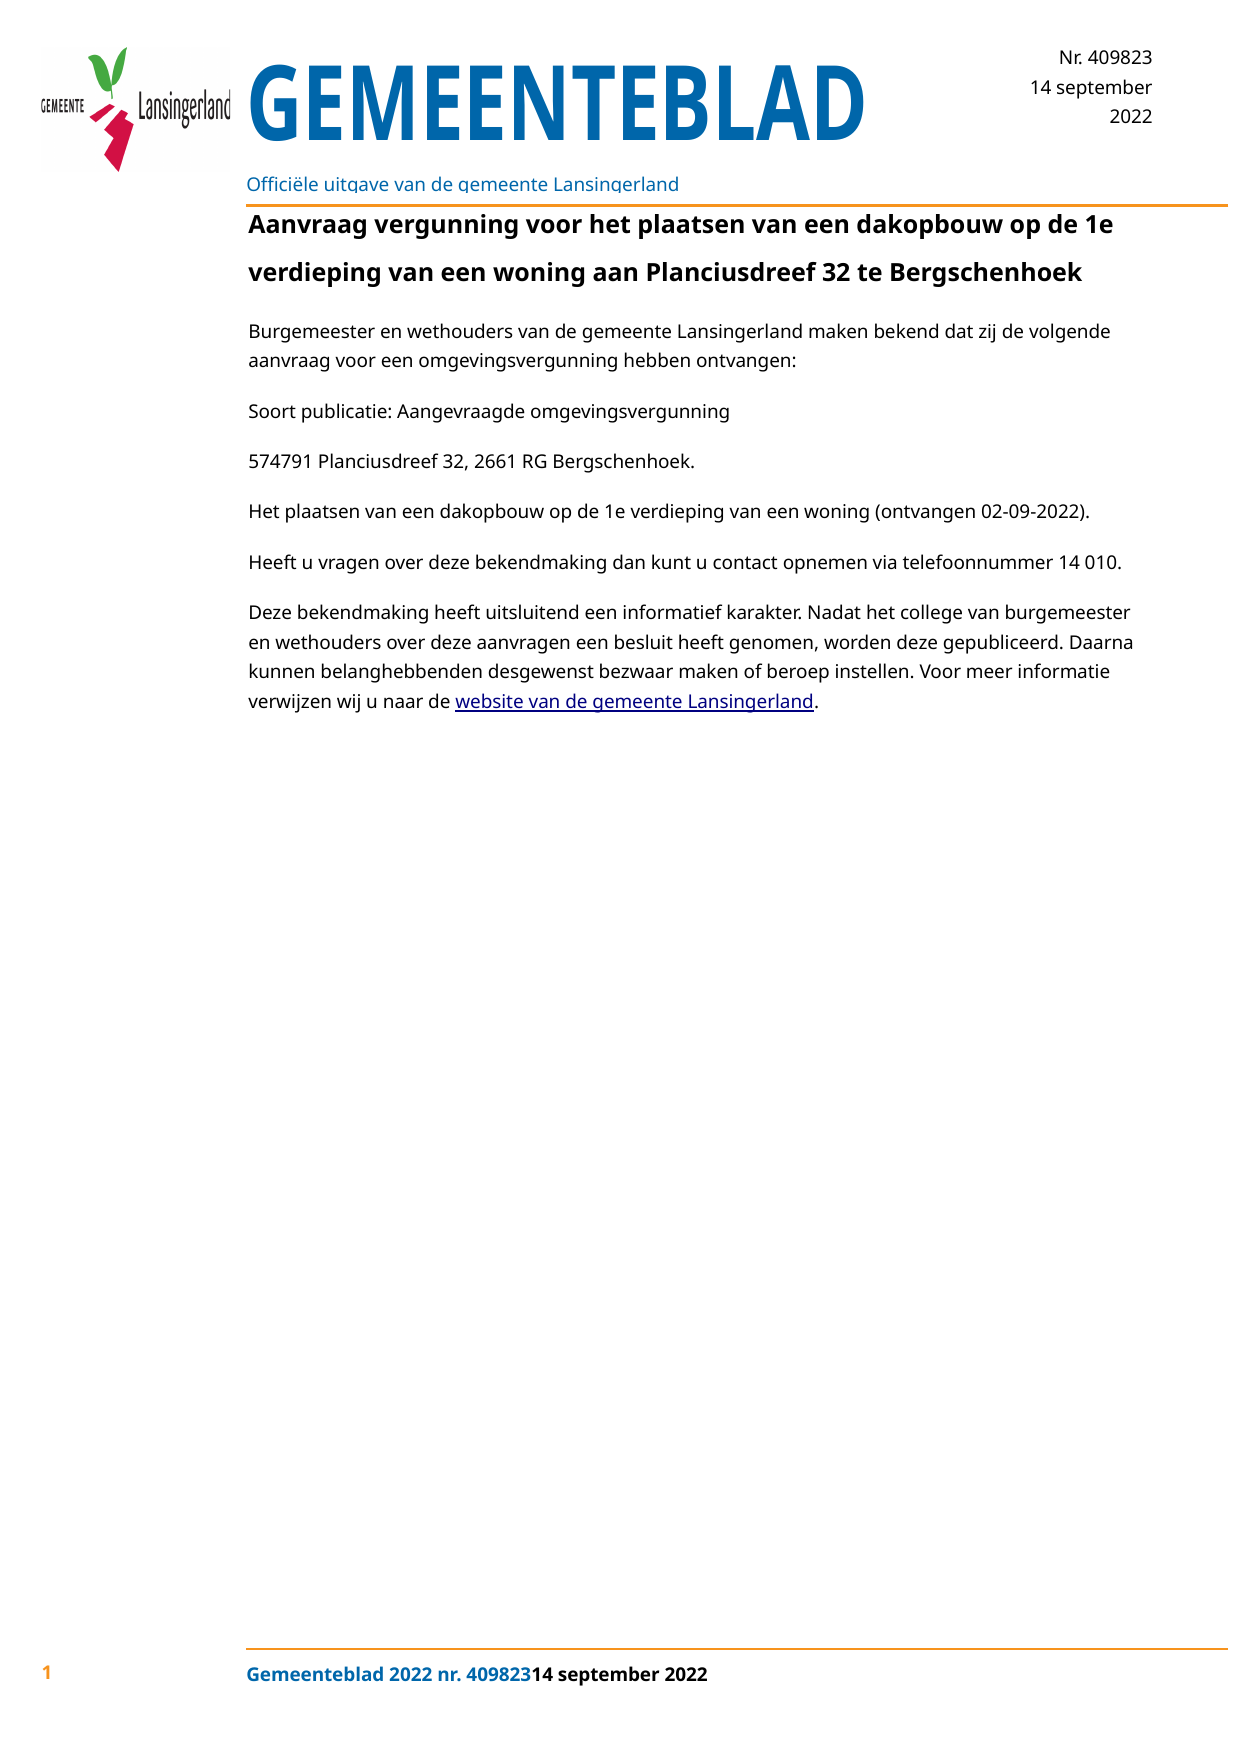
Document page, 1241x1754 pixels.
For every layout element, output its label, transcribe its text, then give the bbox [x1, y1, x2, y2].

text Soort publicatie: Aangevraagde omgevingsvergunning [248, 398, 1152, 424]
picture [41, 47, 231, 172]
text Het plaatsen van een dakopbouw op de 1e verdieping van een woning (ontvangen 02-09-2022). [248, 499, 1152, 524]
text Aanvraag vergunning voor het plaatsen van een dakopbouw op de 1e verdieping van een woning aan Planciusdreef 32 te Bergschenhoek [248, 207, 1152, 288]
text Heeft u vragen over deze bekendmaking dan kunt u contact opnemen via telefoonnummer 14 010. [248, 549, 1152, 575]
text Deze bekendmaking heeft uitsluitend een informatief karakter. Nadat het college van burgemeester en wethouders over deze aanvragen een besluit heeft genomen, worden deze gepubliceerd. Daarna kunnen belanghebbenden desgewenst bezwaar maken of beroep instellen. Voor meer informatie verwijzen wij u naar de website van de gemeente Lansingerland. [248, 599, 1152, 714]
text 574791 Planciusdreef 32, 2661 RG Bergschenhoek. [248, 448, 1152, 474]
text Burgemeester en wethouders van de gemeente Lansingerland maken bekend dat zij de volgende aanvraag voor een omgevingsvergunning hebben ontvangen: [248, 318, 1152, 373]
